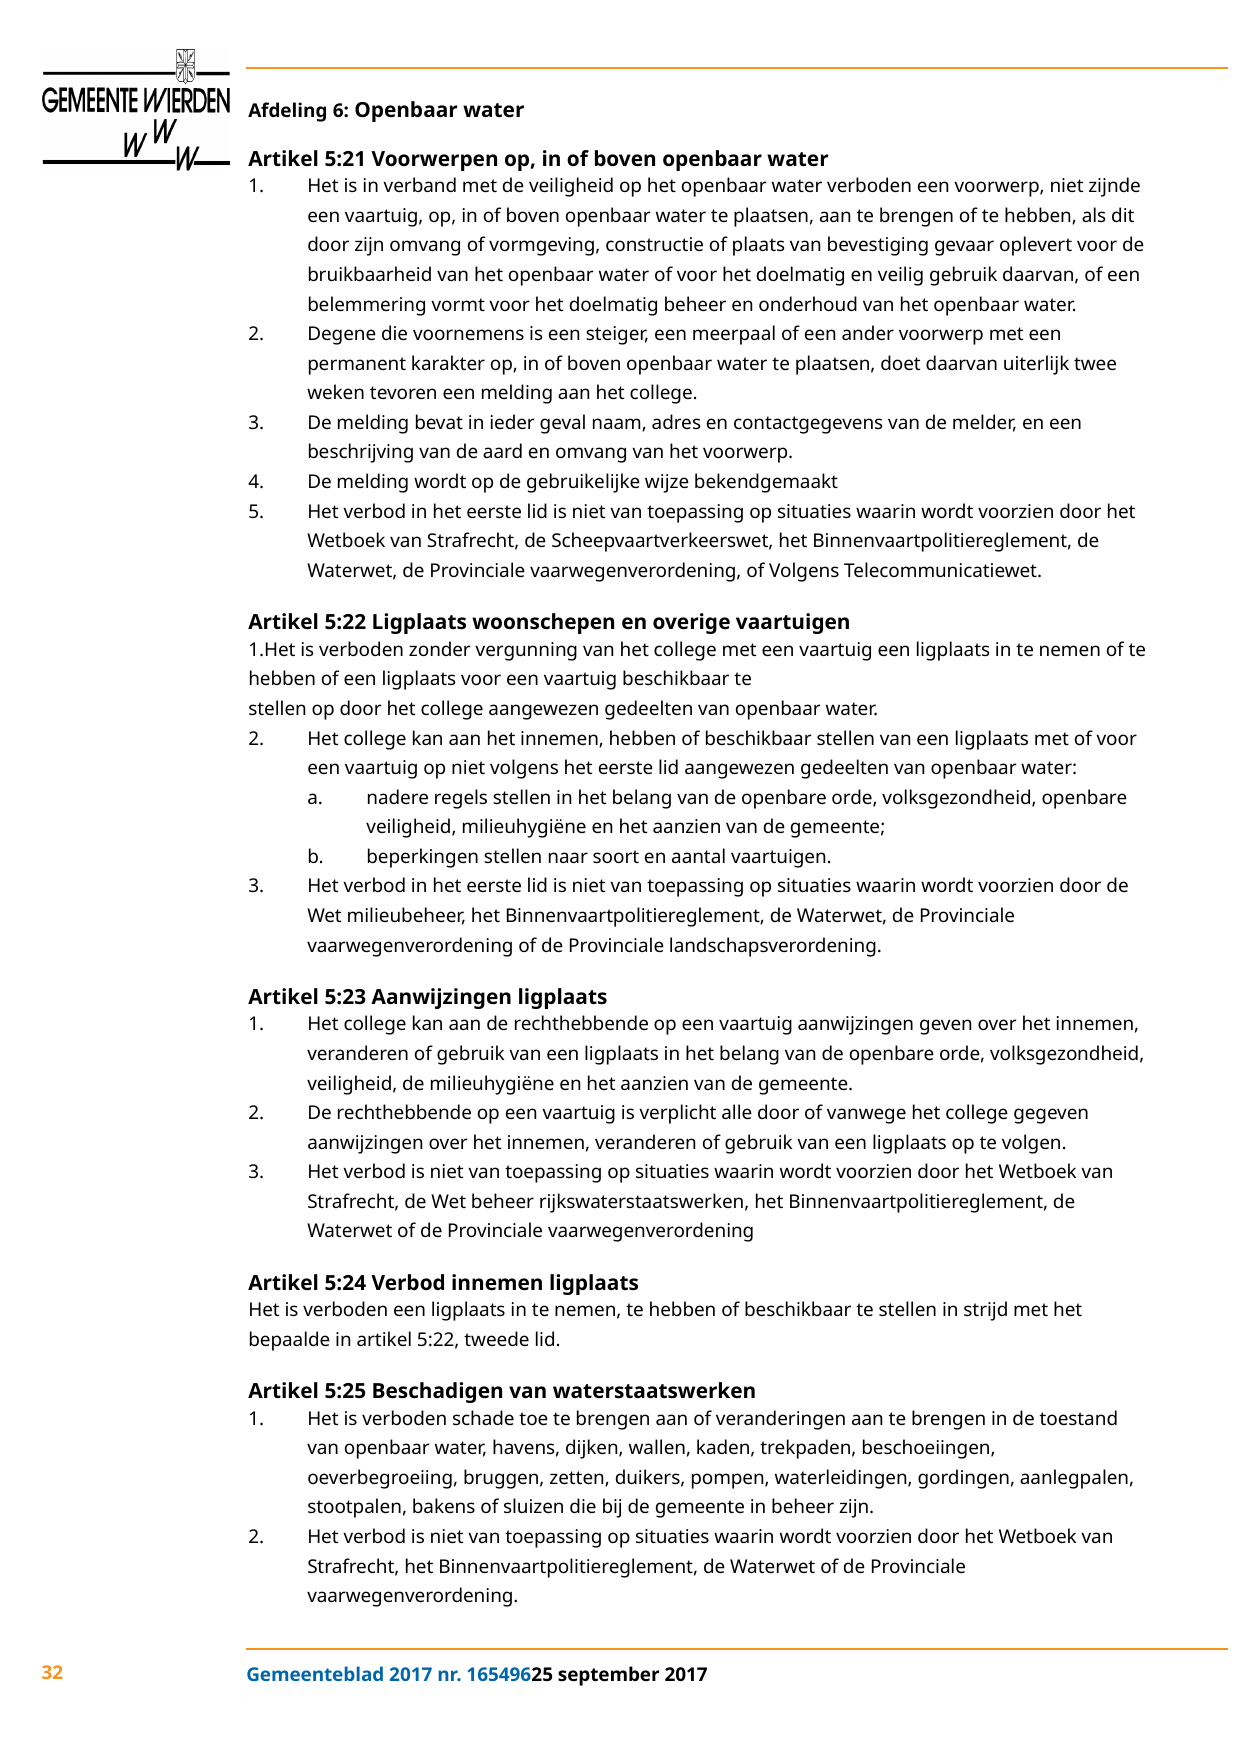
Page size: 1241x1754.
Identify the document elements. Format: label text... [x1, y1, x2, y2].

text Artikel 5:24 Verbod innemen ligplaats [248, 1268, 1152, 1297]
list nadere regels stellen in het belang van de openbare orde, volksgezondheid, openbare veiligheid, milieuhygiëne en het aanzien van de gemeente; [307, 784, 1152, 839]
text 1.Het is verboden zonder vergunning van het college met een vaartuig een ligplaats in te nemen of te hebben of een ligplaats voor een vaartuig beschikbaar te [248, 636, 1152, 691]
text Artikel 5:23 Aanwijzingen ligplaats [248, 982, 1152, 1011]
list Het verbod is niet van toepassing op situaties waarin wordt voorzien door het Wetboek van Strafrecht, de Wet beheer rijkswaterstaatswerken, het Binnenvaartpolitiereglement, de Waterwet of de Provinciale vaarwegenverordening [248, 1158, 1152, 1243]
list De melding wordt op de gebruikelijke wijze bekendgemaakt [248, 468, 1152, 494]
list Het verbod in het eerste lid is niet van toepassing op situaties waarin wordt voorzien door de Wet milieubeheer, het Binnenvaartpolitiereglement, de Waterwet, de Provinciale vaarwegenverordening of de Provinciale landschapsverordening. [248, 873, 1152, 957]
list beperkingen stellen naar soort en aantal vaartuigen. [307, 843, 1152, 869]
list Het is verboden schade toe te brengen aan of veranderingen aan te brengen in de toestand van openbaar water, havens, dijken, wallen, kaden, trekpaden, beschoeiingen, oeverbegroeiing, bruggen, zetten, duikers, pompen, waterleidingen, gordingen, aanlegpalen, stootpalen, bakens of sluizen die bij de gemeente in beheer zijn. [248, 1405, 1152, 1519]
list Het is in verband met de veiligheid op het openbaar water verboden een voorwerp, niet zijnde een vaartuig, op, in of boven openbaar water te plaatsen, aan te brengen of te hebben, als dit door zijn omvang of vormgeving, constructie of plaats van bevestiging gevaar oplevert voor de bruikbaarheid van het openbaar water of voor het doelmatig en veilig gebruik daarvan, of een belemmering vormt voor het doelmatig beheer en onderhoud van het openbaar water. [248, 172, 1152, 317]
picture [41, 47, 231, 172]
list Degene die voornemens is een steiger, een meerpaal of een ander voorwerp met een permanent karakter op, in of boven openbaar water te plaatsen, doet daarvan uiterlijk twee weken tevoren een melding aan het college. [248, 320, 1152, 405]
text Het is verboden een ligplaats in te nemen, te hebben of beschikbaar te stellen in strijd met het bepaalde in artikel 5:22, tweede lid. [248, 1297, 1152, 1352]
list Het college kan aan het innemen, hebben of beschikbaar stellen van een ligplaats met of voor een vaartuig op niet volgens het eerste lid aangewezen gedeelten van openbaar water: [248, 725, 1152, 780]
text Afdeling 6: Openbaar water [248, 95, 1152, 123]
list Het college kan aan de rechthebbende op een vaartuig aanwijzingen geven over het innemen, veranderen of gebruik van een ligplaats in het belang van de openbare orde, volksgezondheid, veiligheid, de milieuhygiëne en het aanzien van de gemeente. [248, 1011, 1152, 1096]
text Artikel 5:21 Voorwerpen op, in of boven openbaar water [248, 144, 1152, 172]
list Het verbod in het eerste lid is niet van toepassing op situaties waarin wordt voorzien door het Wetboek van Strafrecht, de Scheepvaartverkeerswet, het Binnenvaartpolitiereglement, de Waterwet, de Provinciale vaarwegenverordening, of Volgens Telecommunicatiewet. [248, 498, 1152, 583]
list De melding bevat in ieder geval naam, adres en contactgegevens van de melder, en een beschrijving van de aard en omvang van het voorwerp. [248, 409, 1152, 464]
text Artikel 5:25 Beschadigen van waterstaatswerken [248, 1377, 1152, 1405]
list De rechthebbende op een vaartuig is verplicht alle door of vanwege het college gegeven aanwijzingen over het innemen, veranderen of gebruik van een ligplaats op te volgen. [248, 1099, 1152, 1155]
text stellen op door het college aangewezen gedeelten van openbaar water. [248, 695, 1152, 721]
text Artikel 5:22 Ligplaats woonschepen en overige vaartuigen [248, 607, 1152, 636]
list Het verbod is niet van toepassing op situaties waarin wordt voorzien door het Wetboek van Strafrecht, het Binnenvaartpolitiereglement, de Waterwet of de Provinciale vaarwegenverordening. [248, 1523, 1152, 1608]
